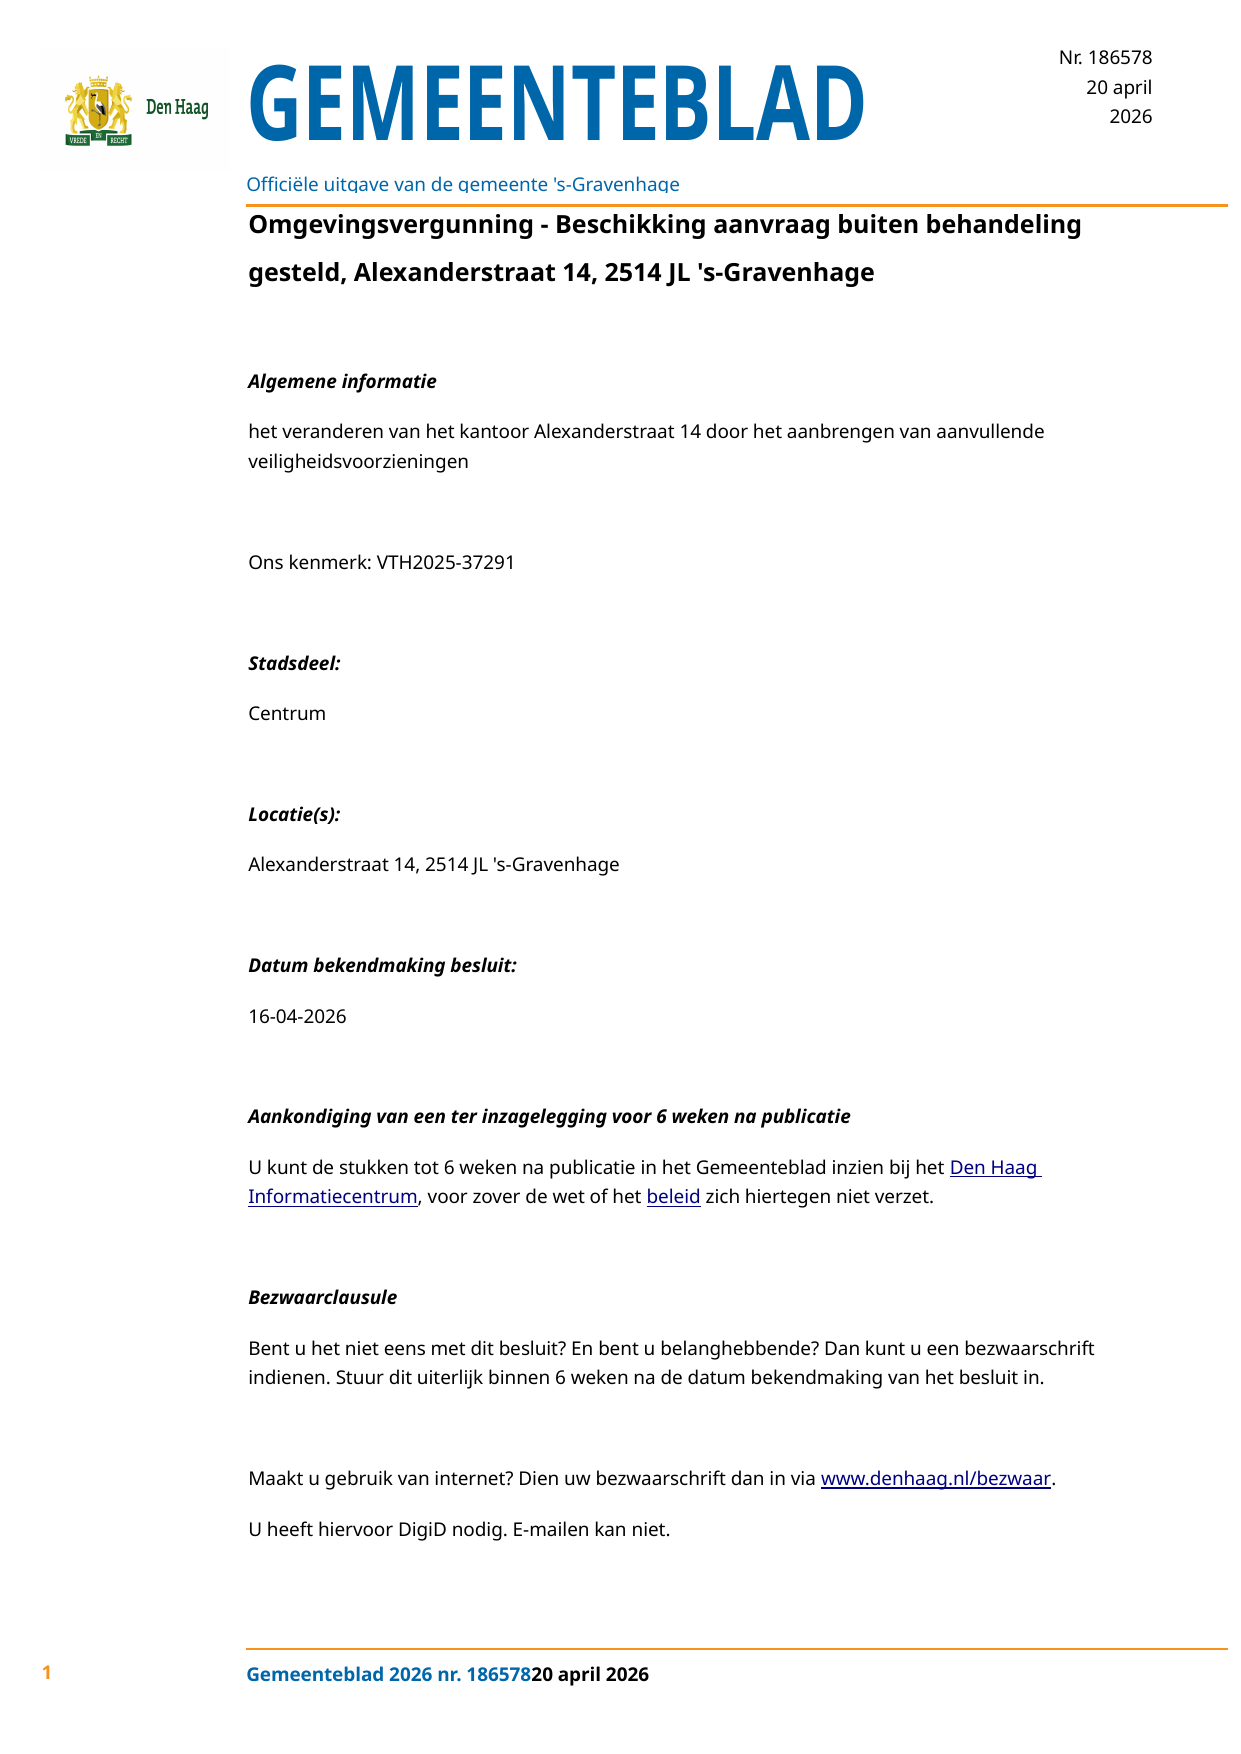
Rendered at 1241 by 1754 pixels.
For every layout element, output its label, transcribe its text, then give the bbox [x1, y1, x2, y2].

text 16-04-2026 [248, 1003, 1152, 1029]
text Datum bekendmaking besluit: [248, 952, 1152, 978]
text Algemene informatie [248, 368, 1152, 394]
text Aankondiging van een ter inzagelegging voor 6 weken na publicatie [248, 1104, 1152, 1129]
text Stadsdeel: [248, 650, 1152, 676]
text Alexanderstraat 14, 2514 JL 's-Gravenhage [248, 852, 1152, 877]
text Centrum [248, 700, 1152, 726]
text Locatie(s): [248, 801, 1152, 827]
picture [41, 47, 231, 172]
text U heeft hiervoor DigiD nodig. E-mailen kan niet. [248, 1516, 1152, 1542]
text Bezwaarclausule [248, 1284, 1152, 1310]
text Ons kenmerk: VTH2025-37291 [248, 549, 1152, 575]
text Bent u het niet eens met dit besluit? En bent u belanghebbende? Dan kunt u een bezwaarschrift indienen. Stuur dit uiterlijk binnen 6 weken na de datum bekendmaking van het besluit in. [248, 1335, 1152, 1390]
text Omgevingsvergunning - Beschikking aanvraag buiten behandeling gesteld, Alexanderstraat 14, 2514 JL 's-Gravenhage [248, 207, 1152, 288]
text Maakt u gebruik van internet? Dien uw bezwaarschrift dan in via www.denhaag.nl/bezwaar. [248, 1465, 1152, 1491]
text het veranderen van het kantoor Alexanderstraat 14 door het aanbrengen van aanvullende veiligheidsvoorzieningen [248, 419, 1152, 474]
text U kunt de stukken tot 6 weken na publicatie in het Gemeenteblad inzien bij het Den Haag Informatiecentrum, voor zover de wet of het beleid zich hiertegen niet verzet. [248, 1154, 1152, 1209]
